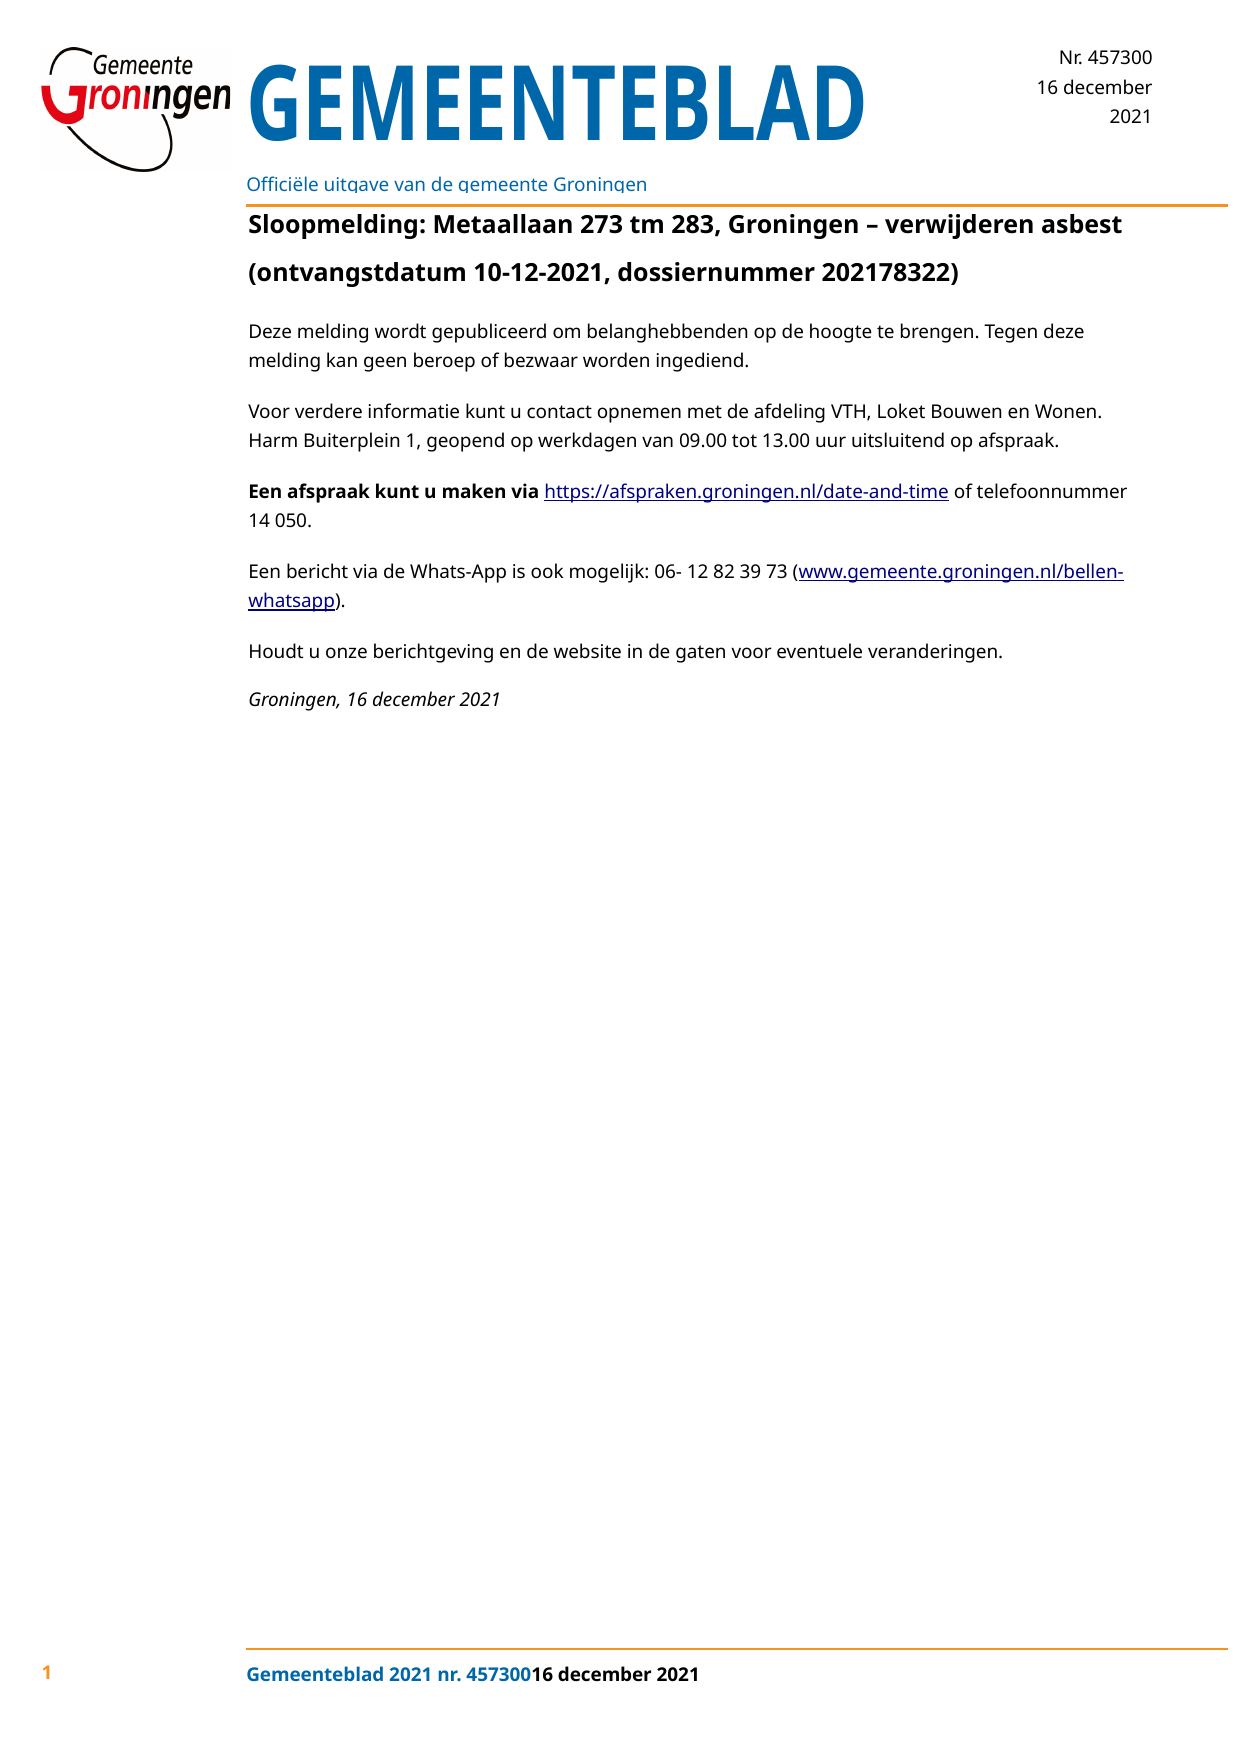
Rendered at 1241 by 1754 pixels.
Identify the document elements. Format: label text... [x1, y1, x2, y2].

text Voor verdere informatie kunt u contact opnemen met de afdeling VTH, Loket Bouwen en Wonen. Harm Buiterplein 1, geopend op werkdagen van 09.00 tot 13.00 uur uitsluitend op afspraak. [248, 398, 1152, 453]
text Houdt u onze berichtgeving en de website in de gaten voor eventuele veranderingen. [248, 638, 1152, 664]
text Sloopmelding: Metaallaan 273 tm 283, Groningen – verwijderen asbest (ontvangstdatum 10-12-2021, dossiernummer 202178322) [248, 207, 1152, 288]
text Deze melding wordt gepubliceerd om belanghebbenden op de hoogte te brengen. Tegen deze melding kan geen beroep of bezwaar worden ingediend. [248, 318, 1152, 373]
picture [41, 47, 231, 172]
text Een bericht via de Whats-App is ook mogelijk: 06- 12 82 39 73 (www.gemeente.groningen.nl/bellen-whatsapp). [248, 558, 1152, 613]
text Groningen, 16 december 2021 [248, 686, 1152, 711]
text Een afspraak kunt u maken via https://afspraken.groningen.nl/date-and-time of telefoonnummer 14 050. [248, 478, 1152, 533]
